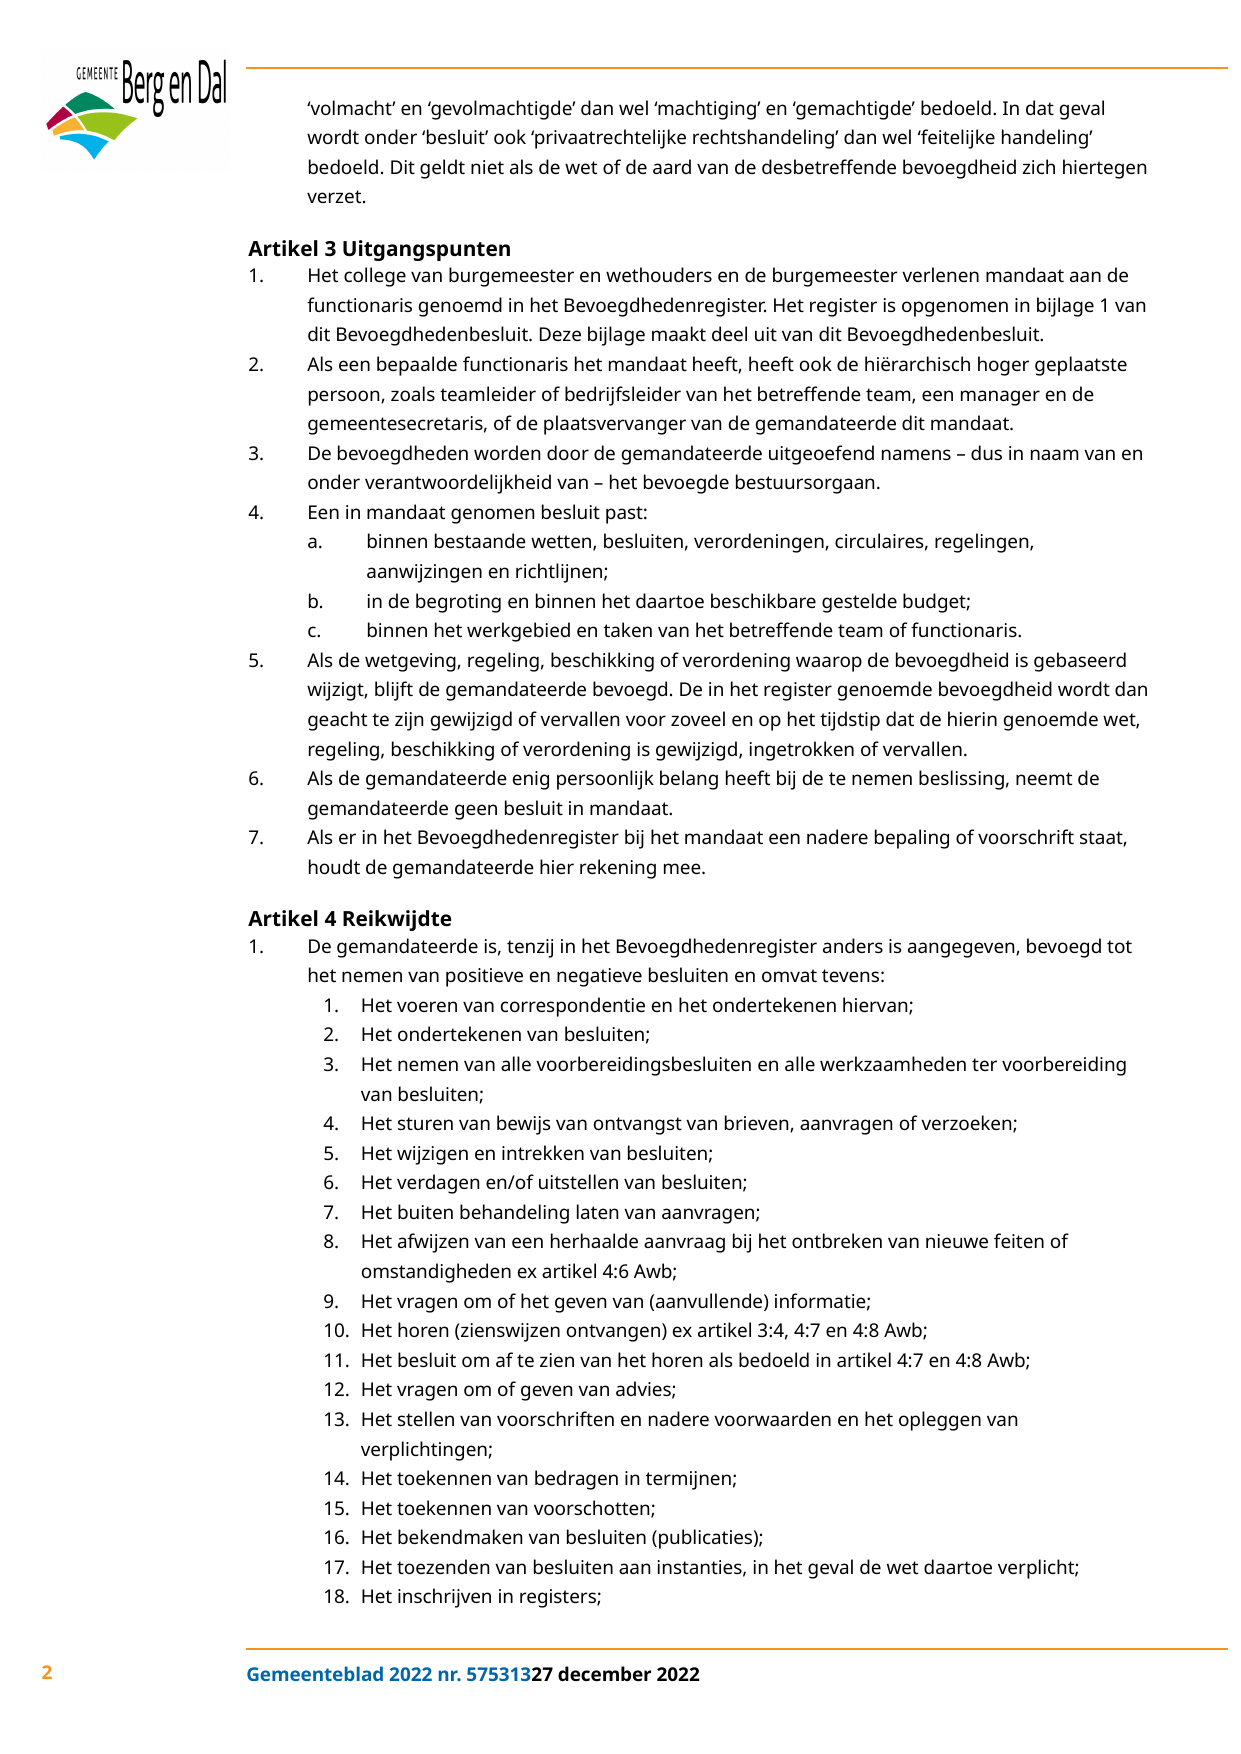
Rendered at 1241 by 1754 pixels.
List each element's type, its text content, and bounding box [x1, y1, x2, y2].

list Het stellen van voorschriften en nadere voorwaarden en het opleggen van verplichtingen; [323, 1406, 1152, 1462]
list Het college van burgemeester en wethouders en de burgemeester verlenen mandaat aan de functionaris genoemd in het Bevoegdhedenregister. Het register is opgenomen in bijlage 1 van dit Bevoegdhedenbesluit. Deze bijlage maakt deel uit van dit Bevoegdhedenbesluit. [248, 262, 1152, 347]
list binnen bestaande wetten, besluiten, verordeningen, circulaires, regelingen, aanwijzingen en richtlijnen; [307, 529, 1152, 584]
list Het sturen van bewijs van ontvangst van brieven, aanvragen of verzoeken; [323, 1110, 1152, 1136]
list Het voeren van correspondentie en het ondertekenen hiervan; [323, 992, 1152, 1018]
list Het nemen van alle voorbereidingsbesluiten en alle werkzaamheden ter voorbereiding van besluiten; [323, 1051, 1152, 1107]
list Het toekennen van voorschotten; [323, 1495, 1152, 1521]
list Het besluit om af te zien van het horen als bedoeld in artikel 4:7 en 4:8 Awb; [323, 1347, 1152, 1373]
list Als de wetgeving, regeling, beschikking of verordening waarop de bevoegdheid is gebaseerd wijzigt, blijft de gemandateerde bevoegd. De in het register genoemde bevoegdheid wordt dan geacht te zijn gewijzigd of vervallen voor zoveel en op het tijdstip dat de hierin genoemde wet, regeling, beschikking of verordening is gewijzigd, ingetrokken of vervallen. [248, 647, 1152, 761]
list in de begroting en binnen het daartoe beschikbare gestelde budget; [307, 588, 1152, 613]
list Het toekennen van bedragen in termijnen; [323, 1465, 1152, 1491]
picture [41, 47, 231, 172]
list Het ondertekenen van besluiten; [323, 1022, 1152, 1047]
list Het inschrijven in registers; [323, 1584, 1152, 1609]
list Als er in het Bevoegdhedenregister bij het mandaat een nadere bepaling of voorschrift staat, houdt de gemandateerde hier rekening mee. [248, 824, 1152, 880]
list Het wijzigen en intrekken van besluiten; [323, 1140, 1152, 1166]
list Het toezenden van besluiten aan instanties, in het geval de wet daartoe verplicht; [323, 1554, 1152, 1580]
list De bevoegdheden worden door de gemandateerde uitgeoefend namens – dus in naam van en onder verantwoordelijkheid van – het bevoegde bestuursorgaan. [248, 440, 1152, 495]
list binnen het werkgebied en taken van het betreffende team of functionaris. [307, 617, 1152, 643]
list Het horen (zienswijzen ontvangen) ex artikel 3:4, 4:7 en 4:8 Awb; [323, 1317, 1152, 1343]
text Artikel 3 Uitgangspunten [248, 234, 1152, 262]
list Als een bepaalde functionaris het mandaat heeft, heeft ook de hiërarchisch hoger geplaatste persoon, zoals teamleider of bedrijfsleider van het betreffende team, een manager en de gemeentesecretaris, of de plaatsvervanger van de gemandateerde dit mandaat. [248, 351, 1152, 436]
list Een in mandaat genomen besluit past: [248, 499, 1152, 525]
list Het verdagen en/of uitstellen van besluiten; [323, 1169, 1152, 1195]
text Artikel 4 Reikwijdte [248, 904, 1152, 933]
list Het vragen om of geven van advies; [323, 1377, 1152, 1402]
list Het buiten behandeling laten van aanvragen; [323, 1199, 1152, 1225]
list Het bekendmaken van besluiten (publicaties); [323, 1524, 1152, 1550]
list ‘volmacht’ en ‘gevolmachtigde’ dan wel ‘machtiging’ en ‘gemachtigde’ bedoeld. In dat geval wordt onder ‘besluit’ ook ‘privaatrechtelijke rechtshandeling’ dan wel ‘feitelijke handeling’ bedoeld. Dit geldt niet als de wet of de aard van de desbetreffende bevoegdheid zich hiertegen verzet. [248, 95, 1152, 209]
list De gemandateerde is, tenzij in het Bevoegdhedenregister anders is aangegeven, bevoegd tot het nemen van positieve en negatieve besluiten en omvat tevens: [248, 933, 1152, 988]
list Als de gemandateerde enig persoonlijk belang heeft bij de te nemen beslissing, neemt de gemandateerde geen besluit in mandaat. [248, 765, 1152, 821]
list Het vragen om of het geven van (aanvullende) informatie; [323, 1288, 1152, 1314]
list Het afwijzen van een herhaalde aanvraag bij het ontbreken van nieuwe feiten of omstandigheden ex artikel 4:6 Awb; [323, 1229, 1152, 1284]
